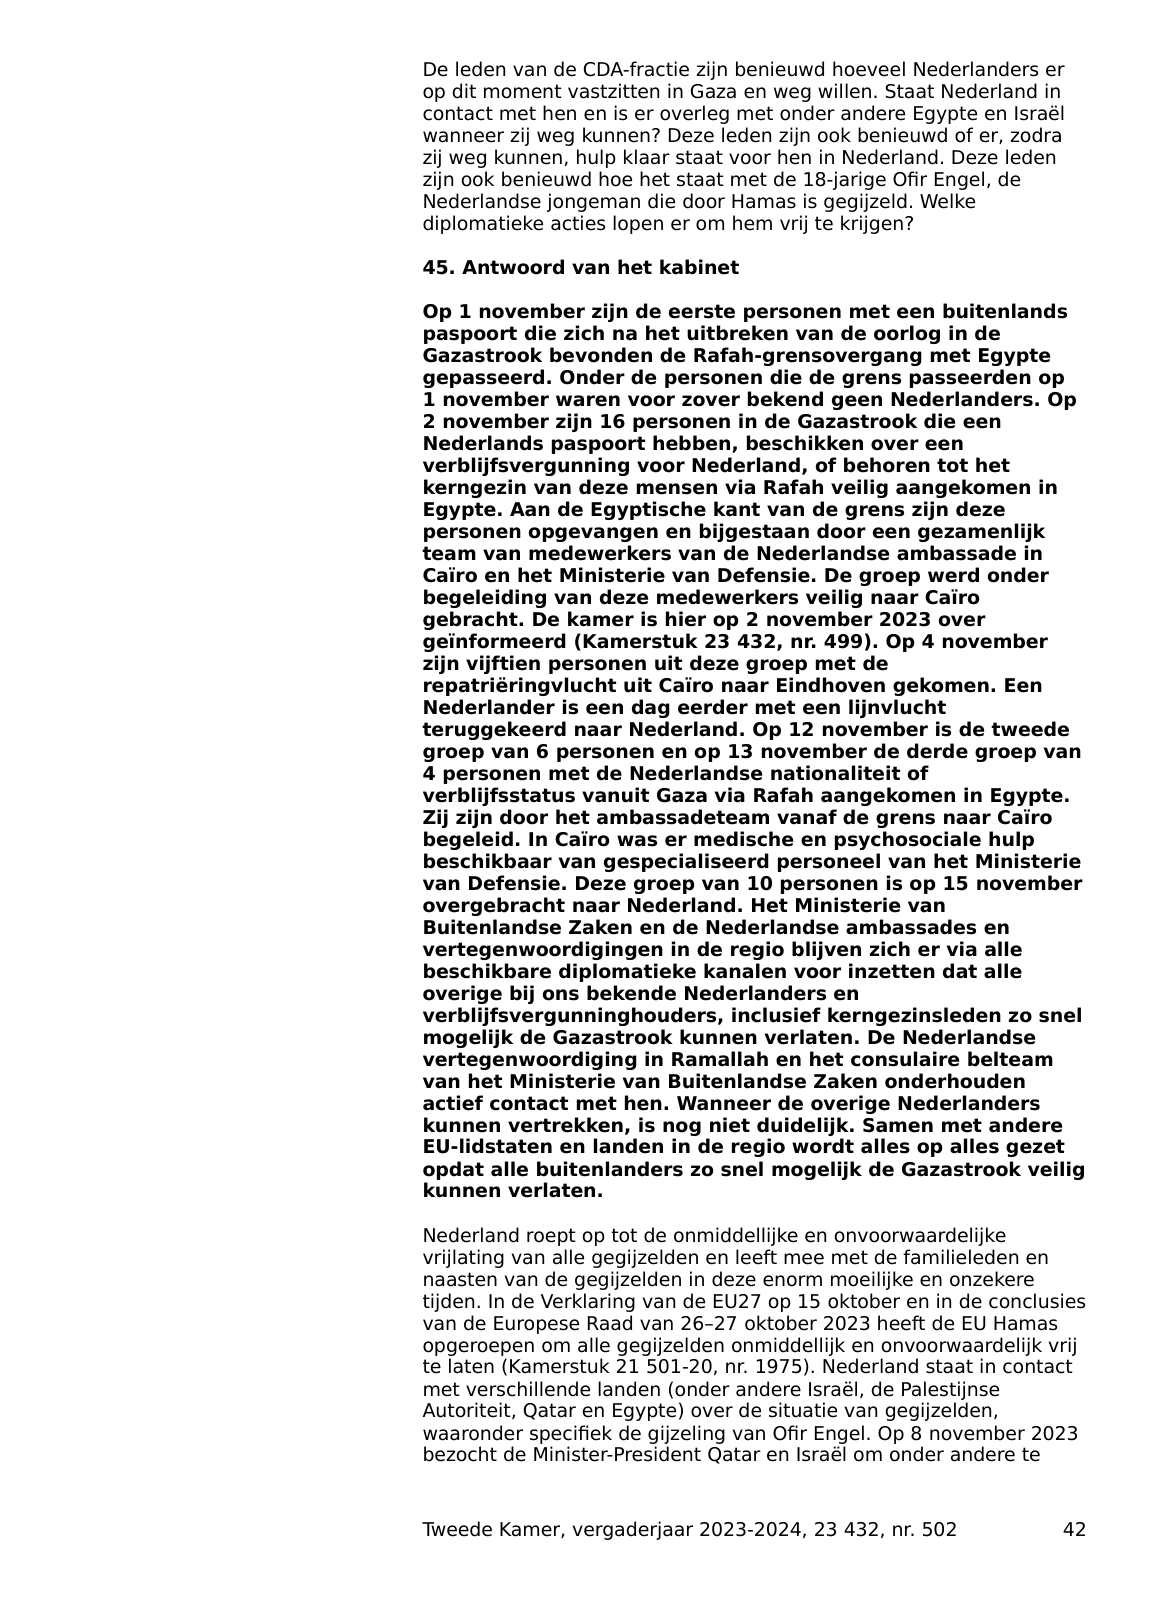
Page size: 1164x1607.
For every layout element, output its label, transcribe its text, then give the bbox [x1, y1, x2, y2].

text Op 1 november zijn de eerste personen met een buitenlands paspoort die zich na het uitbreken van de oorlog in de Gazastrook bevonden de Rafah-grensovergang met Egypte gepasseerd. Onder de personen die de grens passeerden op 1 november waren voor zover bekend geen Nederlanders. Op 2 november zijn 16 personen in de Gazastrook die een Nederlands paspoort hebben, beschikken over een verblijfsvergunning voor Nederland, of behoren tot het kerngezin van deze mensen via Rafah veilig aangekomen in Egypte. Aan de Egyptische kant van de grens zijn deze personen opgevangen en bijgestaan door een gezamenlijk team van medewerkers van de Nederlandse ambassade in Caïro en het Ministerie van Defensie. De groep werd onder begeleiding van deze medewerkers veilig naar Caïro gebracht. De kamer is hier op 2 november 2023 over geïnformeerd (Kamerstuk 23 432, nr. 499). Op 4 november zijn vijftien personen uit deze groep met de repatriëringvlucht uit Caïro naar Eindhoven gekomen. Een Nederlander is een dag eerder met een lijnvlucht teruggekeerd naar Nederland. Op 12 november is de tweede groep van 6 personen en op 13 november de derde groep van 4 personen met de Nederlandse nationaliteit of verblijfsstatus vanuit Gaza via Rafah aangekomen in Egypte. Zij zijn door het ambassadeteam vanaf de grens naar Caïro begeleid. In Caïro was er medische en psychosociale hulp beschikbaar van gespecialiseerd personeel van het Ministerie van Defensie. Deze groep van 10 personen is op 15 november overgebracht naar Nederland. Het Ministerie van Buitenlandse Zaken en de Nederlandse ambassades en vertegenwoordigingen in de regio blijven zich er via alle beschikbare diplomatieke kanalen voor inzetten dat alle overige bij ons bekende Nederlanders en verblijfsvergunninghouders, inclusief kerngezinsleden zo snel mogelijk de Gazastrook kunnen verlaten. De Nederlandse vertegenwoordiging in Ramallah en het consulaire belteam van het Ministerie van Buitenlandse Zaken onderhouden actief contact met hen. Wanneer de overige Nederlanders kunnen vertrekken, is nog niet duidelijk. Samen met andere EU-lidstaten en landen in de regio wordt alles op alles gezet opdat alle buitenlanders zo snel mogelijk de Gazastrook veilig kunnen verlaten. [422, 301, 1087, 1202]
subtitle 45. Antwoord van het kabinet [422, 257, 1087, 279]
text De leden van de CDA-fractie zijn benieuwd hoeveel Nederlanders er op dit moment vastzitten in Gaza en weg willen. Staat Nederland in contact met hen en is er overleg met onder andere Egypte en Israël wanneer zij weg kunnen? Deze leden zijn ook benieuwd of er, zodra zij weg kunnen, hulp klaar staat voor hen in Nederland. Deze leden zijn ook benieuwd hoe het staat met de 18-jarige Ofir Engel, de Nederlandse jongeman die door Hamas is gegijzeld. Welke diplomatieke acties lopen er om hem vrij te krijgen? [422, 59, 1087, 235]
text Nederland roept op tot de onmiddellijke en onvoorwaardelijke vrijlating van alle gegijzelden en leeft mee met de familieleden en naasten van de gegijzelden in deze enorm moeilijke en onzekere tijden. In de Verklaring van de EU27 op 15 oktober en in de conclusies van de Europese Raad van 26–27 oktober 2023 heeft de EU Hamas opgeroepen om alle gegijzelden onmiddellijk en onvoorwaardelijk vrij te laten (Kamerstuk 21 501-20, nr. 1975). Nederland staat in contact met verschillende landen (onder andere Israël, de Palestijnse Autoriteit, Qatar en Egypte) over de situatie van gegijzelden, waaronder specifiek de gijzeling van Ofir Engel. Op 8 november 2023 bezocht de Minister-President Qatar en Israël om onder andere te [422, 1224, 1087, 1466]
